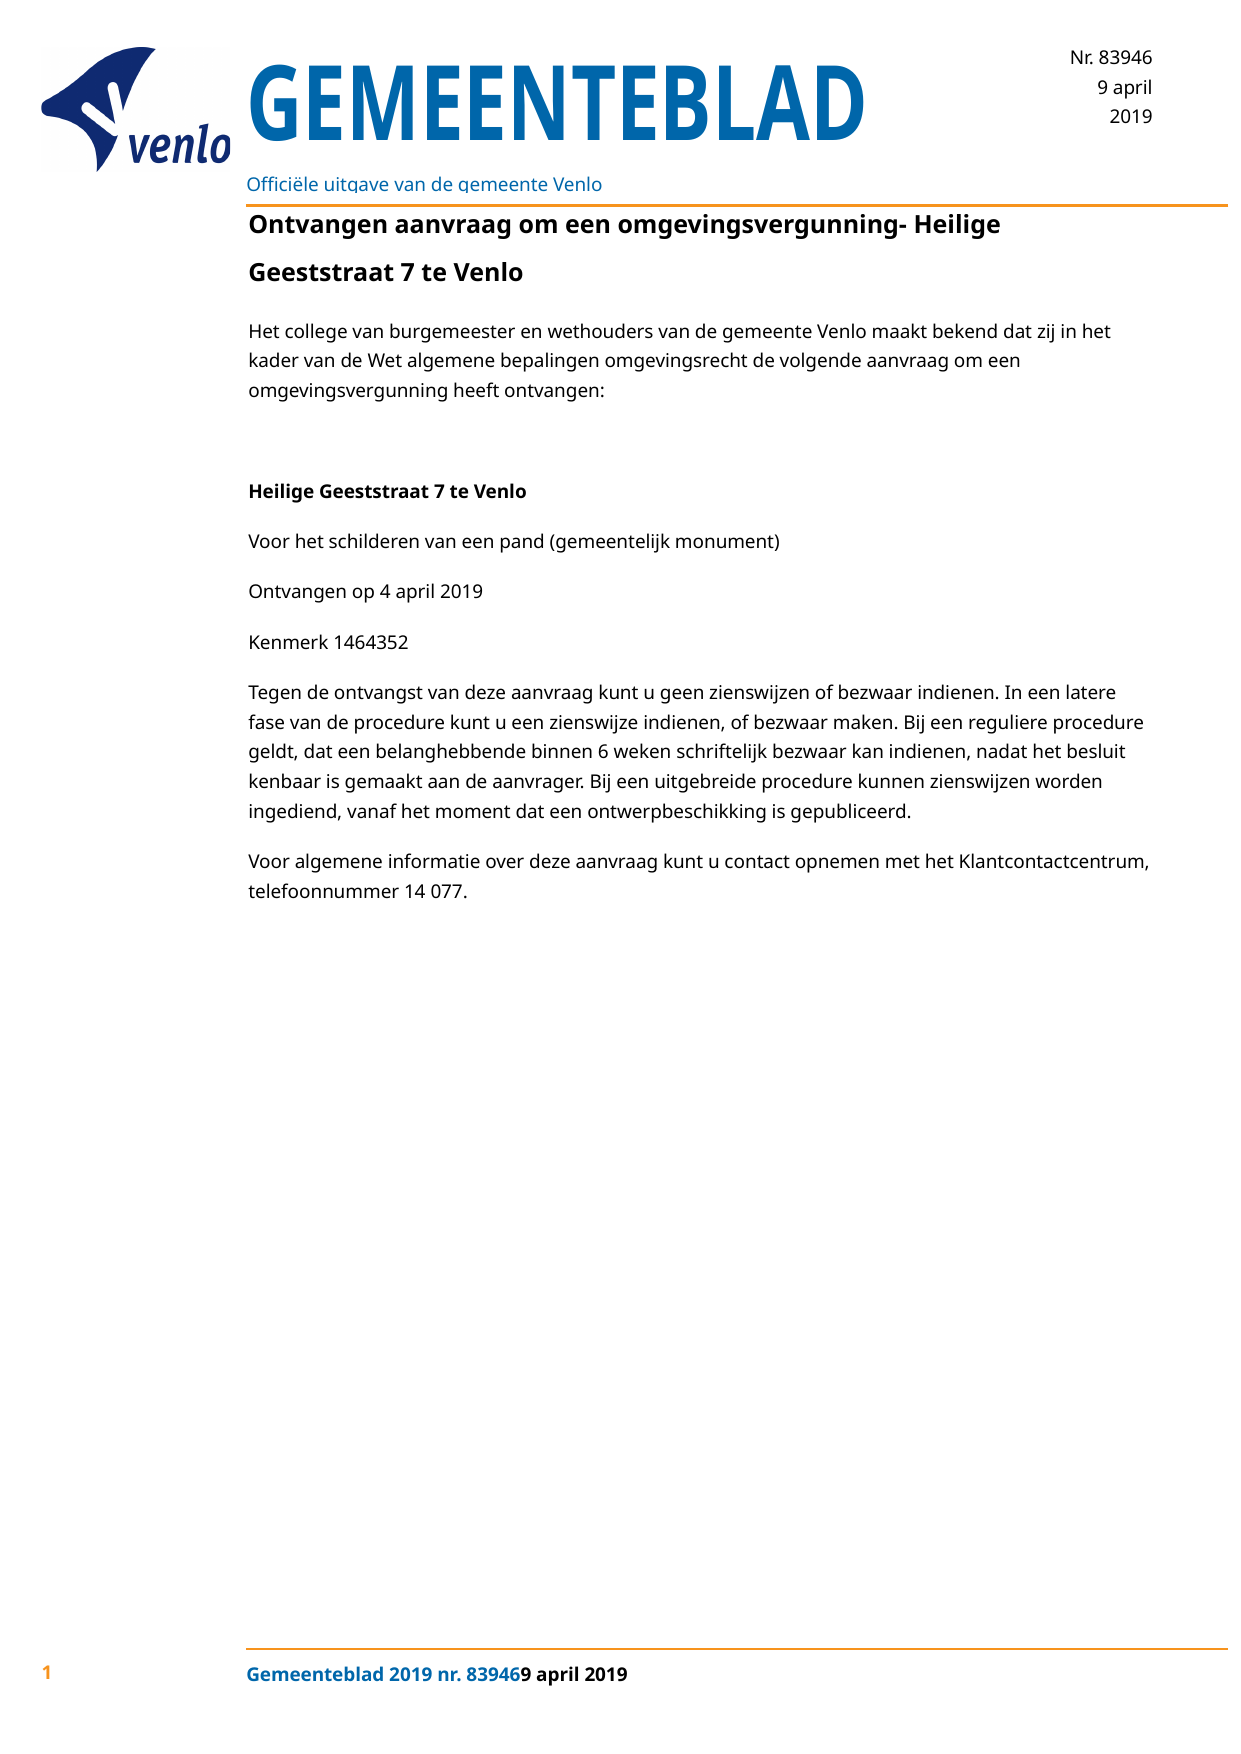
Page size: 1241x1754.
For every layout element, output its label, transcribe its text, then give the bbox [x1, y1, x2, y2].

text Kenmerk 1464352 [248, 629, 1152, 655]
text Ontvangen aanvraag om een omgevingsvergunning- Heilige Geeststraat 7 te Venlo [248, 207, 1152, 288]
text Ontvangen op 4 april 2019 [248, 579, 1152, 604]
text Voor het schilderen van een pand (gemeentelijk monument) [248, 528, 1152, 554]
text Voor algemene informatie over deze aanvraag kunt u contact opnemen met het Klantcontactcentrum, telefoonnummer 14 077. [248, 848, 1152, 904]
picture [41, 47, 231, 172]
text Tegen de ontvangst van deze aanvraag kunt u geen zienswijzen of bezwaar indienen. In een latere fase van de procedure kunt u een zienswijze indienen, of bezwaar maken. Bij een reguliere procedure geldt, dat een belanghebbende binnen 6 weken schriftelijk bezwaar kan indienen, nadat het besluit kenbaar is gemaakt aan de aanvrager. Bij een uitgebreide procedure kunnen zienswijzen worden ingediend, vanaf het moment dat een ontwerpbeschikking is gepubliceerd. [248, 679, 1152, 824]
text Het college van burgemeester en wethouders van de gemeente Venlo maakt bekend dat zij in het kader van de Wet algemene bepalingen omgevingsrecht de volgende aanvraag om een omgevingsvergunning heeft ontvangen: [248, 318, 1152, 403]
text Heilige Geeststraat 7 te Venlo [248, 478, 1152, 504]
